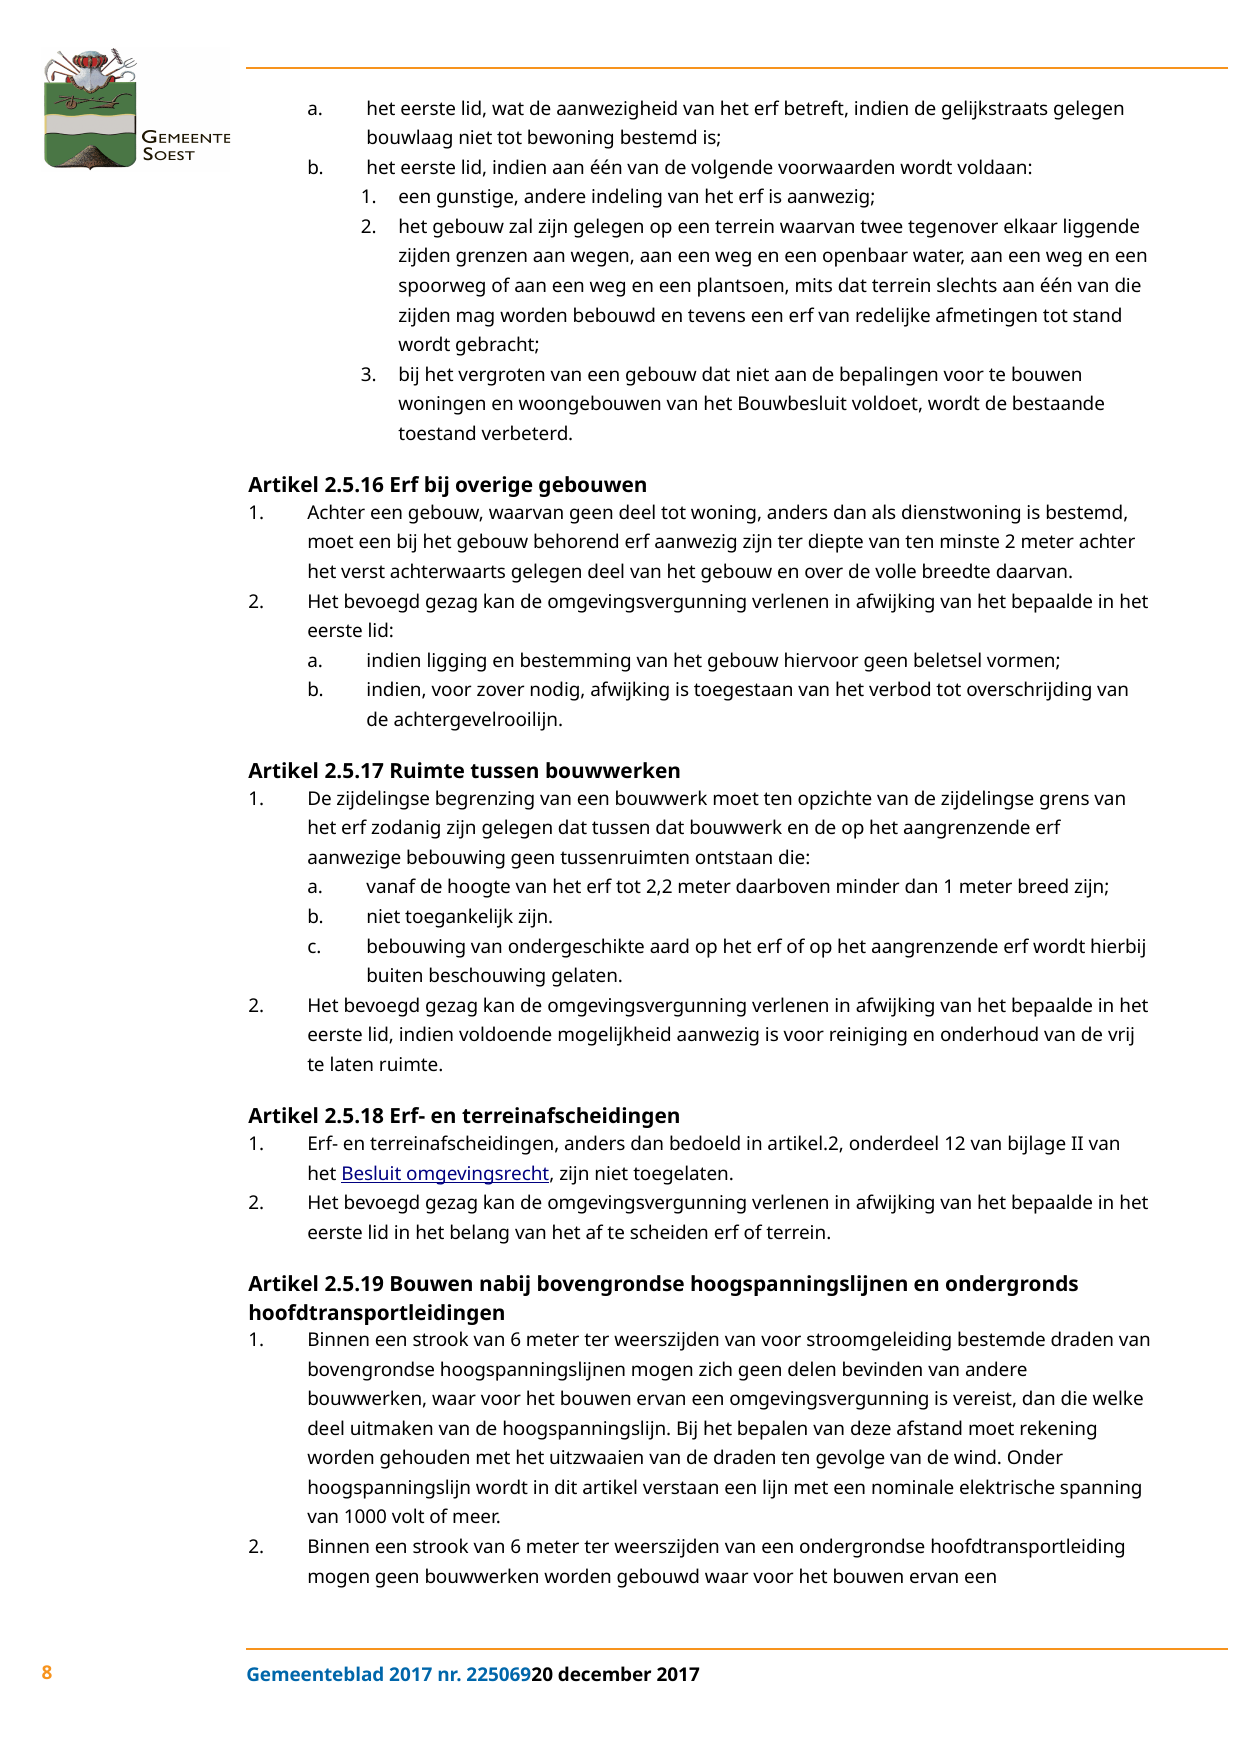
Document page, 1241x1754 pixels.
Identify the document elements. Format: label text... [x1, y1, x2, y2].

text Artikel 2.5.18 Erf- en terreinafscheidingen [248, 1102, 1152, 1130]
picture [41, 47, 231, 172]
text Artikel 2.5.16 Erf bij overige gebouwen [248, 471, 1152, 499]
list het eerste lid, wat de aanwezigheid van het erf betreft, indien de gelijkstraats gelegen bouwlaag niet tot bewoning bestemd is; [307, 95, 1152, 150]
text Artikel 2.5.17 Ruimte tussen bouwwerken [248, 757, 1152, 785]
list Binnen een strook van 6 meter ter weerszijden van een ondergrondse hoofdtransportleiding mogen geen bouwwerken worden gebouwd waar voor het bouwen ervan een [248, 1533, 1152, 1588]
list Binnen een strook van 6 meter ter weerszijden van voor stroomgeleiding bestemde draden van bovengrondse hoogspanningslijnen mogen zich geen delen bevinden van andere bouwwerken, waar voor het bouwen ervan een omgevingsvergunning is vereist, dan die welke deel uitmaken van de hoogspanningslijn. Bij het bepalen van deze afstand moet rekening worden gehouden met het uitzwaaien van de draden ten gevolge van de wind. Onder hoogspanningslijn wordt in dit artikel verstaan een lijn met een nominale elektrische spanning van 1000 volt of meer. [248, 1326, 1152, 1529]
list bij het vergroten van een gebouw dat niet aan de bepalingen voor te bouwen woningen en woongebouwen van het Bouwbesluit voldoet, wordt de bestaande toestand verbeterd. [361, 361, 1152, 446]
list Erf- en terreinafscheidingen, anders dan bedoeld in artikel.2, onderdeel 12 van bijlage II van het Besluit omgevingsrecht, zijn niet toegelaten. [248, 1130, 1152, 1185]
list het gebouw zal zijn gelegen op een terrein waarvan twee tegenover elkaar liggende zijden grenzen aan wegen, aan een weg en een openbaar water, aan een weg en een spoorweg of aan een weg en een plantsoen, mits dat terrein slechts aan één van die zijden mag worden bebouwd en tevens een erf van redelijke afmetingen tot stand wordt gebracht; [361, 213, 1152, 357]
list indien ligging en bestemming van het gebouw hiervoor geen beletsel vormen; [307, 647, 1152, 673]
list Het bevoegd gezag kan de omgevingsvergunning verlenen in afwijking van het bepaalde in het eerste lid: [248, 588, 1152, 643]
list niet toegankelijk zijn. [307, 903, 1152, 929]
list een gunstige, andere indeling van het erf is aanwezig; [361, 183, 1152, 209]
list het eerste lid, indien aan één van de volgende voorwaarden wordt voldaan: [307, 154, 1152, 180]
list Het bevoegd gezag kan de omgevingsvergunning verlenen in afwijking van het bepaalde in het eerste lid in het belang van het af te scheiden erf of terrein. [248, 1189, 1152, 1244]
list indien, voor zover nodig, afwijking is toegestaan van het verbod tot overschrijding van de achtergevelrooilijn. [307, 677, 1152, 732]
list Achter een gebouw, waarvan geen deel tot woning, anders dan als dienstwoning is bestemd, moet een bij het gebouw behorend erf aanwezig zijn ter diepte van ten minste 2 meter achter het verst achterwaarts gelegen deel van het gebouw en over de volle breedte daarvan. [248, 499, 1152, 584]
list Het bevoegd gezag kan de omgevingsvergunning verlenen in afwijking van het bepaalde in het eerste lid, indien voldoende mogelijkheid aanwezig is voor reiniging en onderhoud van de vrij te laten ruimte. [248, 992, 1152, 1077]
text Artikel 2.5.19 Bouwen nabij bovengrondse hoogspanningslijnen en ondergronds hoofdtransportleidingen [248, 1269, 1152, 1326]
list De zijdelingse begrenzing van een bouwwerk moet ten opzichte van de zijdelingse grens van het erf zodanig zijn gelegen dat tussen dat bouwwerk en de op het aangrenzende erf aanwezige bebouwing geen tussenruimten ontstaan die: [248, 785, 1152, 870]
list bebouwing van ondergeschikte aard op het erf of op het aangrenzende erf wordt hierbij buiten beschouwing gelaten. [307, 933, 1152, 988]
list vanaf de hoogte van het erf tot 2,2 meter daarboven minder dan 1 meter breed zijn; [307, 874, 1152, 899]
